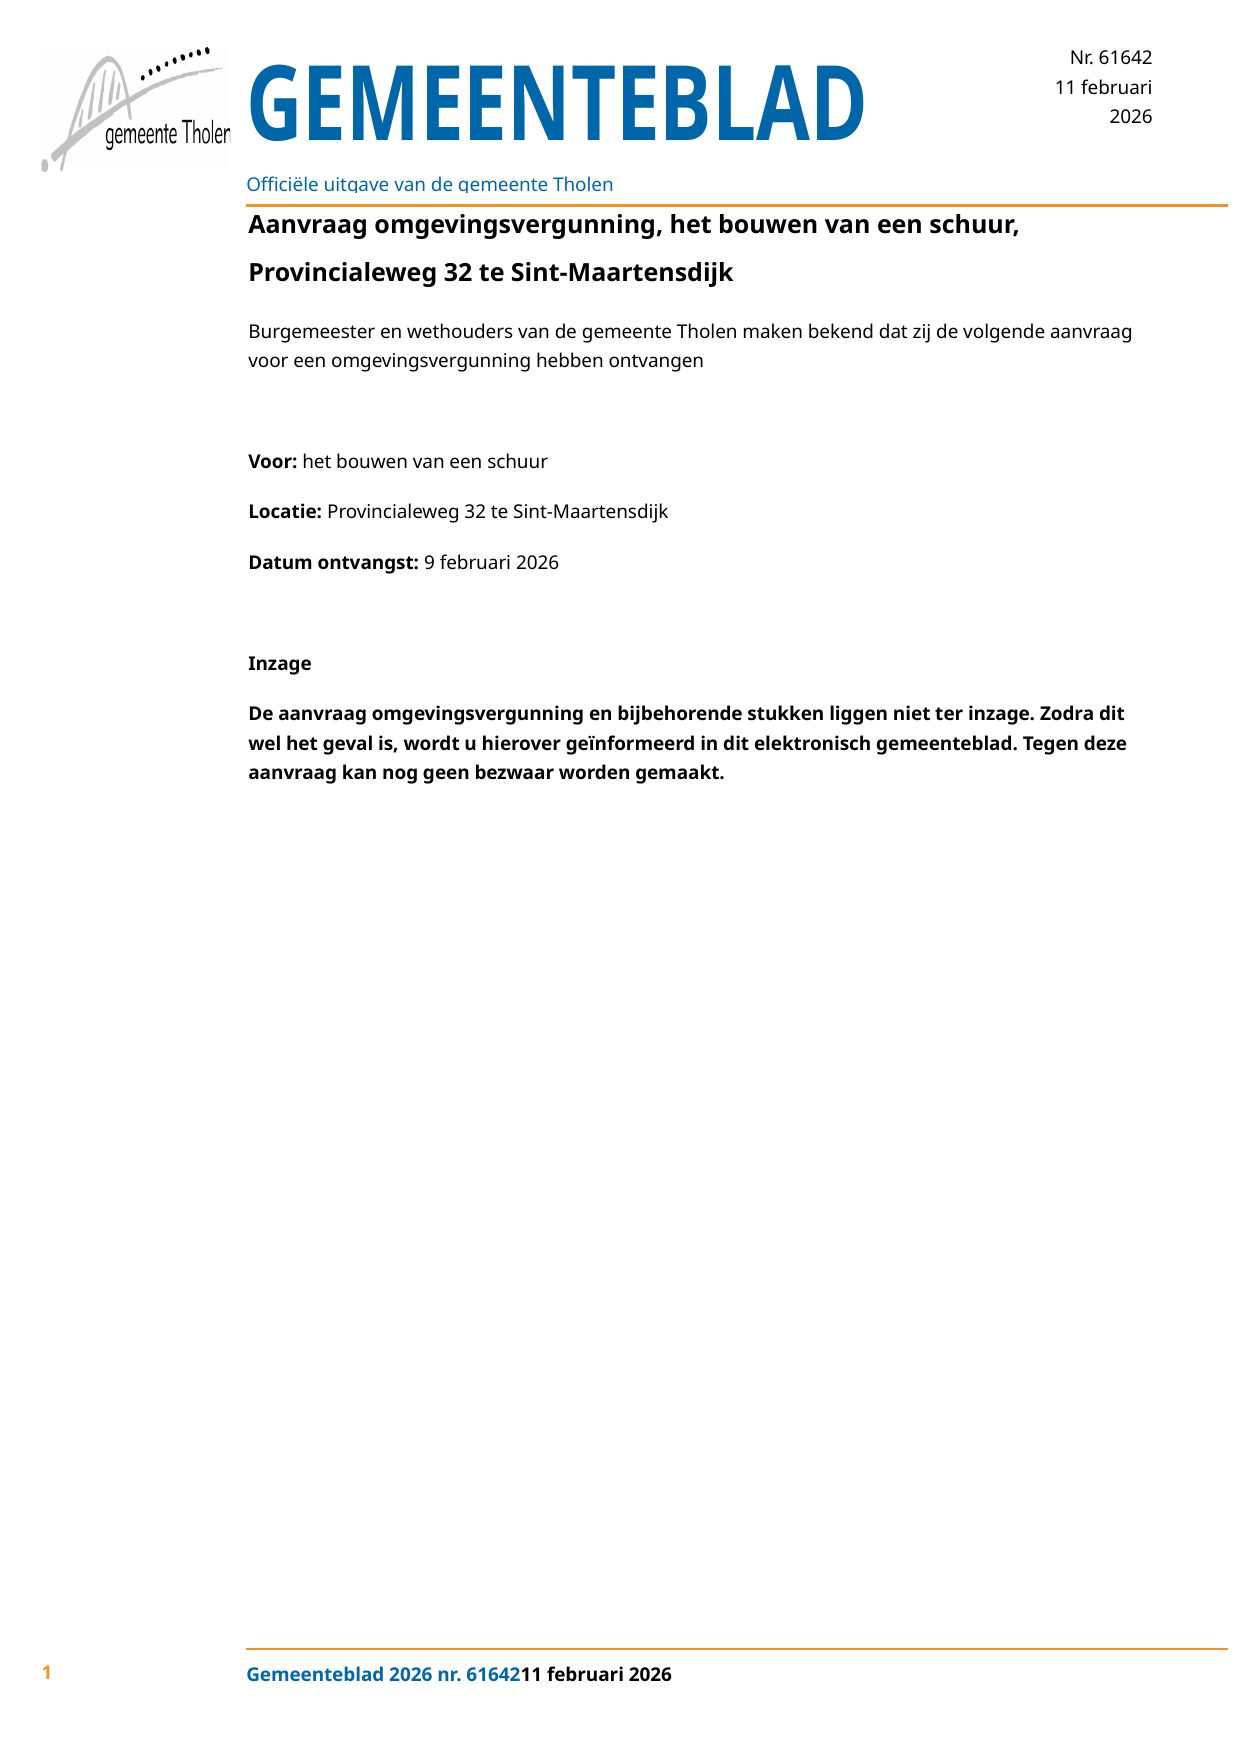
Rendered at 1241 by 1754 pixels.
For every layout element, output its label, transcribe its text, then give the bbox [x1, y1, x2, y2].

text Voor: het bouwen van een schuur [248, 448, 1152, 474]
picture [41, 47, 231, 172]
text Locatie: Provincialeweg 32 te Sint-Maartensdijk [248, 499, 1152, 524]
text Burgemeester en wethouders van de gemeente Tholen maken bekend dat zij de volgende aanvraag voor een omgevingsvergunning hebben ontvangen [248, 318, 1152, 373]
text De aanvraag omgevingsvergunning en bijbehorende stukken liggen niet ter inzage. Zodra dit wel het geval is, wordt u hierover geïnformeerd in dit elektronisch gemeenteblad. Tegen deze aanvraag kan nog geen bezwaar worden gemaakt. [248, 700, 1152, 785]
text Datum ontvangst: 9 februari 2026 [248, 549, 1152, 575]
text Inzage [248, 650, 1152, 676]
text Aanvraag omgevingsvergunning, het bouwen van een schuur, Provincialeweg 32 te Sint-Maartensdijk [248, 207, 1152, 288]
